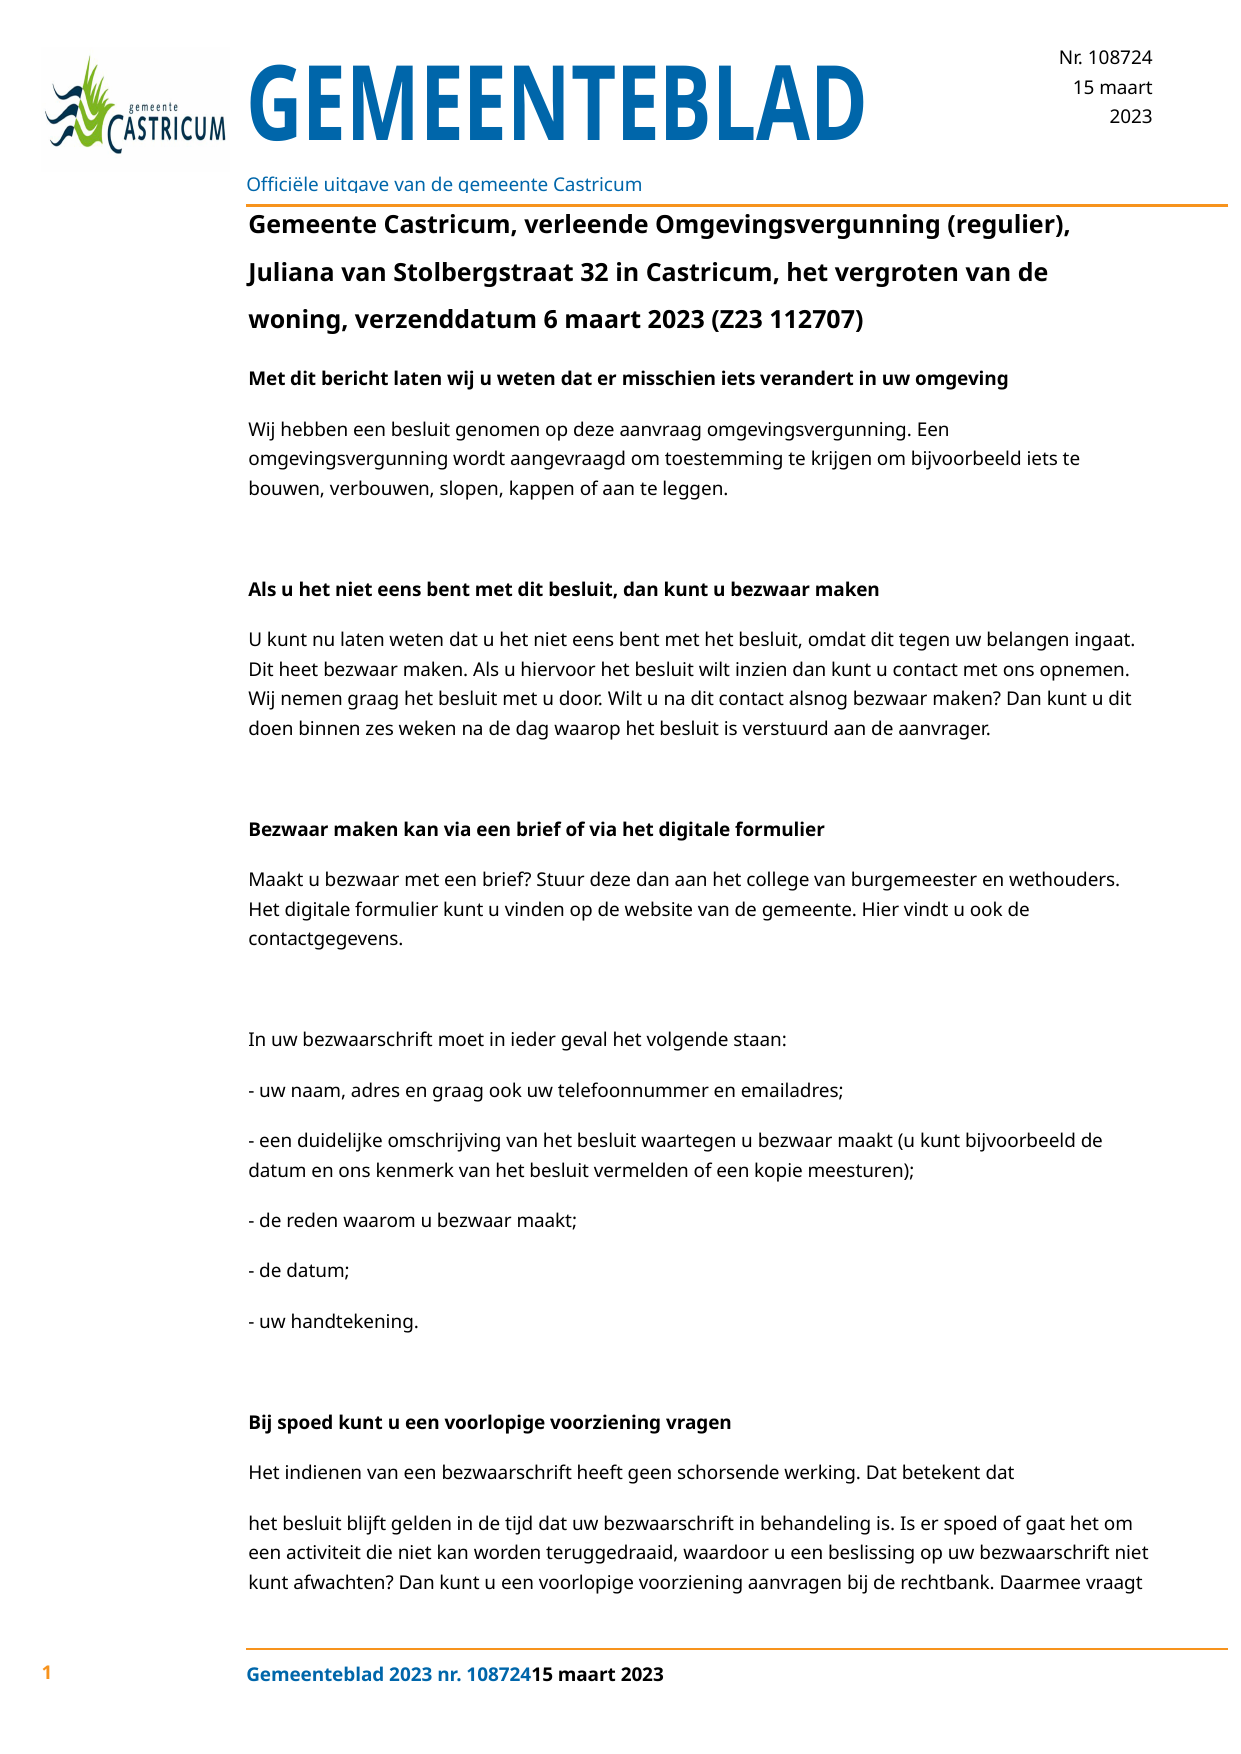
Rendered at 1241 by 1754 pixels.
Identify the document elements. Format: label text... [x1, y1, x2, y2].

text - de reden waarom u bezwaar maakt; [248, 1207, 1152, 1233]
text het besluit blijft gelden in de tijd dat uw bezwaarschrift in behandeling is. Is er spoed of gaat het om een activiteit die niet kan worden teruggedraaid, waardoor u een beslissing op uw bezwaarschrift niet kunt afwachten? Dan kunt u een voorlopige voorziening aanvragen bij de rechtbank. Daarmee vraagt [248, 1510, 1152, 1594]
text Bij spoed kunt u een voorlopige voorziening vragen [248, 1409, 1152, 1434]
text Het indienen van een bezwaarschrift heeft geen schorsende werking. Dat betekent dat [248, 1459, 1152, 1485]
text In uw bezwaarschrift moet in ieder geval het volgende staan: [248, 1026, 1152, 1052]
text Als u het niet eens bent met dit besluit, dan kunt u bezwaar maken [248, 576, 1152, 602]
text Bezwaar maken kan via een brief of via het digitale formulier [248, 816, 1152, 842]
text Met dit bericht laten wij u weten dat er misschien iets verandert in uw omgeving [248, 366, 1152, 391]
text Maakt u bezwaar met een brief? Stuur deze dan aan het college van burgemeester en wethouders. Het digitale formulier kunt u vinden op de website van de gemeente. Hier vindt u ook de contactgegevens. [248, 866, 1152, 951]
text U kunt nu laten weten dat u het niet eens bent met het besluit, omdat dit tegen uw belangen ingaat. Dit heet bezwaar maken. Als u hiervoor het besluit wilt inzien dan kunt u contact met ons opnemen. Wij nemen graag het besluit met u door. Wilt u na dit contact alsnog bezwaar maken? Dan kunt u dit doen binnen zes weken na de dag waarop het besluit is verstuurd aan de aanvrager. [248, 626, 1152, 741]
text Gemeente Castricum, verleende Omgevingsvergunning (regulier), Juliana van Stolbergstraat 32 in Castricum, het vergroten van de woning, verzenddatum 6 maart 2023 (Z23 112707) [248, 207, 1152, 336]
text Wij hebben een besluit genomen op deze aanvraag omgevingsvergunning. Een omgevingsvergunning wordt aangevraagd om toestemming te krijgen om bijvoorbeeld iets te bouwen, verbouwen, slopen, kappen of aan te leggen. [248, 416, 1152, 501]
text - uw handtekening. [248, 1308, 1152, 1334]
text - een duidelijke omschrijving van het besluit waartegen u bezwaar maakt (u kunt bijvoorbeeld de datum en ons kenmerk van het besluit vermelden of een kopie meesturen); [248, 1127, 1152, 1182]
text - uw naam, adres en graag ook uw telefoonnummer en emailadres; [248, 1077, 1152, 1102]
picture [41, 47, 231, 172]
text - de datum; [248, 1258, 1152, 1283]
